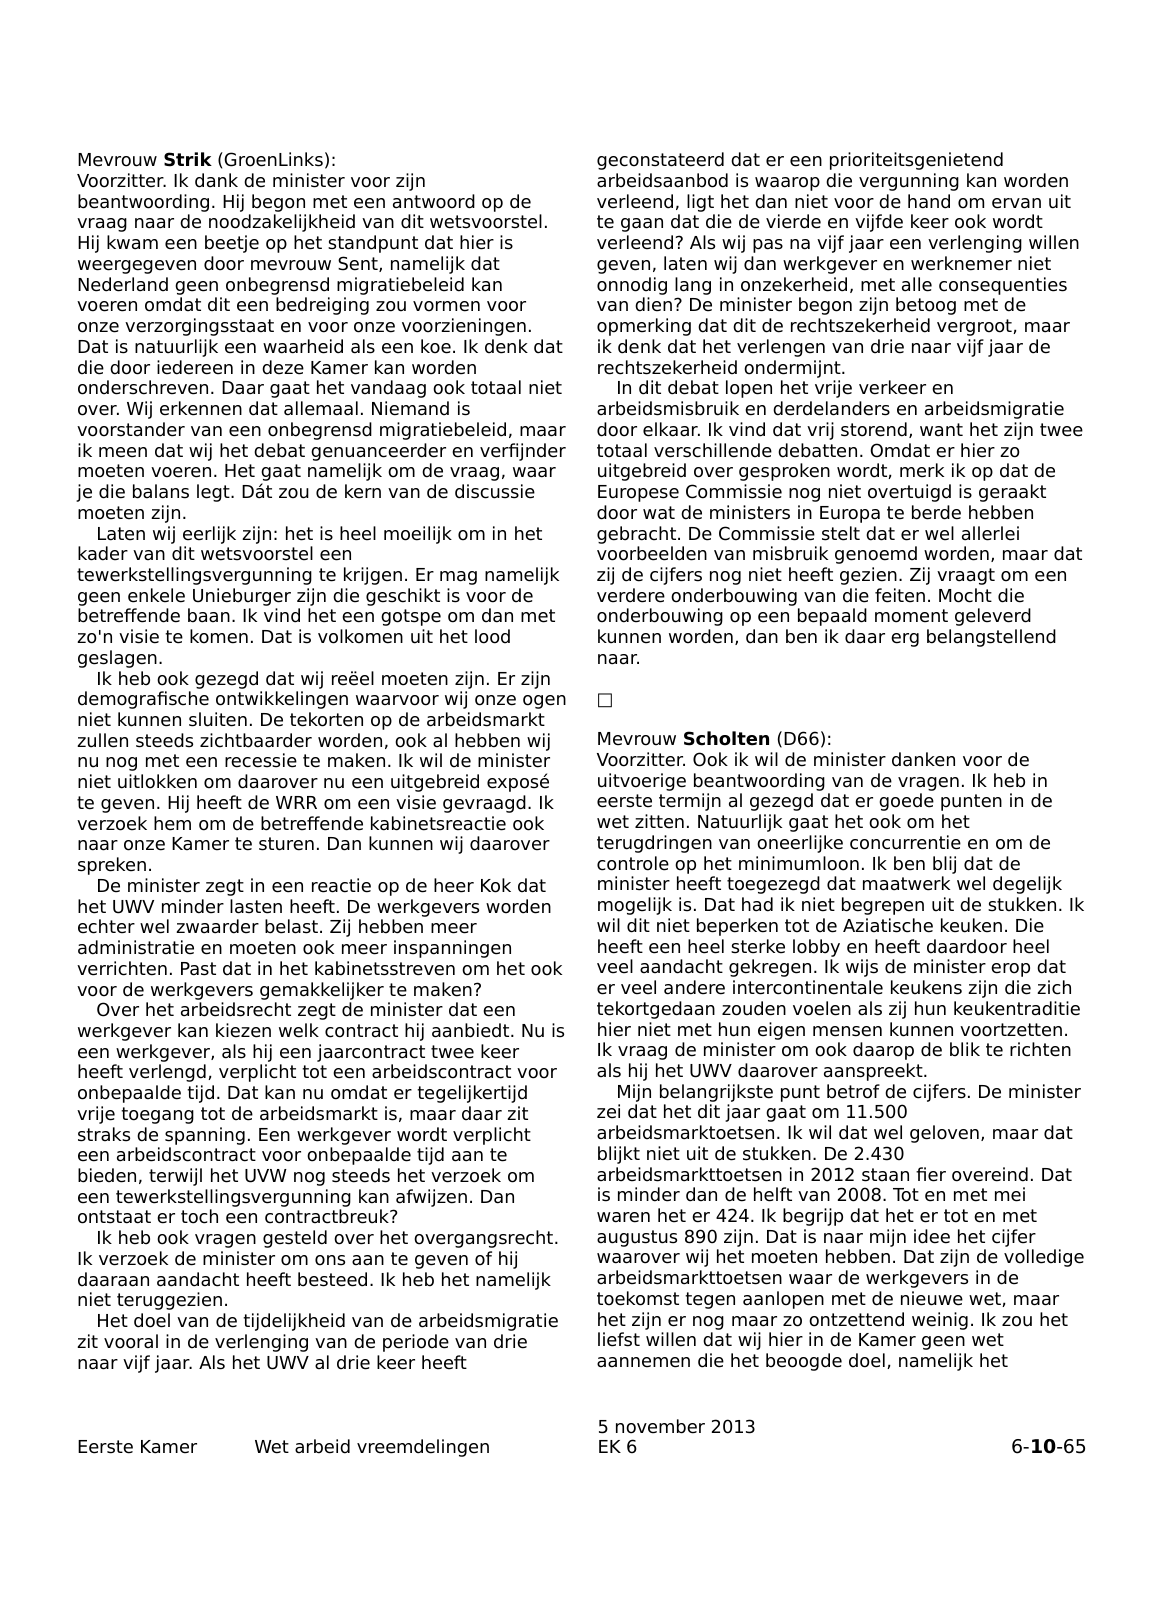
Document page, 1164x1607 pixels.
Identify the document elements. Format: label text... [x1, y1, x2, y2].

text Mijn belangrijkste punt betrof de cijfers. De minister zei dat het dit jaar gaat om 11.500 arbeidsmarktoetsen. Ik wil dat wel geloven, maar dat blijkt niet uit de stukken. De 2.430 arbeidsmarkttoetsen in 2012 staan fier overeind. Dat is minder dan de helft van 2008. Tot en met mei waren het er 424. Ik begrijp dat het er tot en met augustus 890 zijn. Dat is naar mijn idee het cijfer waarover wij het moeten hebben. Dat zijn de volledige arbeidsmarkttoetsen waar de werkgevers in de toekomst tegen aanlopen met de nieuwe wet, maar het zijn er nog maar zo ontzettend weinig. Ik zou het liefst willen dat wij hier in de Kamer geen wet aannemen die het beoogde doel, namelijk het [596, 1082, 1087, 1372]
text □ [596, 688, 1087, 709]
text Voorzitter. Ook ik wil de minister danken voor de uitvoerige beantwoording van de vragen. Ik heb in eerste termijn al gezegd dat er goede punten in de wet zitten. Natuurlijk gaat het ook om het terugdringen van oneerlijke concurrentie en om de controle op het minimumloon. Ik ben blij dat de minister heeft toegezegd dat maatwerk wel degelijk mogelijk is. Dat had ik niet begrepen uit de stukken. Ik wil dit niet beperken tot de Aziatische keuken. Die heeft een heel sterke lobby en heeft daardoor heel veel aandacht gekregen. Ik wijs de minister erop dat er veel andere intercontinentale keukens zijn die zich tekortgedaan zouden voelen als zij hun keukentraditie hier niet met hun eigen mensen kunnen voortzetten. Ik vraag de minister om ook daarop de blik te richten als hij het UWV daarover aanspreekt. [596, 750, 1087, 1082]
text In dit debat lopen het vrije verkeer en arbeidsmisbruik en derdelanders en arbeidsmigratie door elkaar. Ik vind dat vrij storend, want het zijn twee totaal verschillende debatten. Omdat er hier zo uitgebreid over gesproken wordt, merk ik op dat de Europese Commissie nog niet overtuigd is geraakt door wat de ministers in Europa te berde hebben gebracht. De Commissie stelt dat er wel allerlei voorbeelden van misbruik genoemd worden, maar dat zij de cijfers nog niet heeft gezien. Zij vraagt om een verdere onderbouwing van die feiten. Mocht die onderbouwing op een bepaald moment geleverd kunnen worden, dan ben ik daar erg belangstellend naar. [596, 378, 1087, 668]
text Voorzitter. Ik dank de minister voor zijn beantwoording. Hij begon met een antwoord op de vraag naar de noodzakelijkheid van dit wetsvoorstel. Hij kwam een beetje op het standpunt dat hier is weergegeven door mevrouw Sent, namelijk dat Nederland geen onbegrensd migratiebeleid kan voeren omdat dit een bedreiging zou vormen voor onze verzorgingsstaat en voor onze voorzieningen. Dat is natuurlijk een waarheid als een koe. Ik denk dat die door iedereen in deze Kamer kan worden onderschreven. Daar gaat het vandaag ook totaal niet over. Wij erkennen dat allemaal. Niemand is voorstander van een onbegrensd migratiebeleid, maar ik meen dat wij het debat genuanceerder en verfijnder moeten voeren. Het gaat namelijk om de vraag, waar je die balans legt. Dát zou de kern van de discussie moeten zijn. [77, 171, 567, 523]
text Over het arbeidsrecht zegt de minister dat een werkgever kan kiezen welk contract hij aanbiedt. Nu is een werkgever, als hij een jaarcontract twee keer heeft verlengd, verplicht tot een arbeidscontract voor onbepaalde tijd. Dat kan nu omdat er tegelijkertijd vrije toegang tot de arbeidsmarkt is, maar daar zit straks de spanning. Een werkgever wordt verplicht een arbeidscontract voor onbepaalde tijd aan te bieden, terwijl het UVW nog steeds het verzoek om een tewerkstellingsvergunning kan afwijzen. Dan ontstaat er toch een contractbreuk? [77, 1000, 567, 1228]
text Mevrouw Strik (GroenLinks): [77, 150, 567, 171]
text geconstateerd dat er een prioriteitsgenietend arbeidsaanbod is waarop die vergunning kan worden verleend, ligt het dan niet voor de hand om ervan uit te gaan dat die de vierde en vijfde keer ook wordt verleend? Als wij pas na vijf jaar een verlenging willen geven, laten wij dan werkgever en werknemer niet onnodig lang in onzekerheid, met alle consequenties van dien? De minister begon zijn betoog met de opmerking dat dit de rechtszekerheid vergroot, maar ik denk dat het verlengen van drie naar vijf jaar de rechtszekerheid ondermijnt. [596, 150, 1087, 378]
text Ik heb ook gezegd dat wij reëel moeten zijn. Er zijn demografische ontwikkelingen waarvoor wij onze ogen niet kunnen sluiten. De tekorten op de arbeidsmarkt zullen steeds zichtbaarder worden, ook al hebben wij nu nog met een recessie te maken. Ik wil de minister niet uitlokken om daarover nu een uitgebreid exposé te geven. Hij heeft de WRR om een visie gevraagd. Ik verzoek hem om de betreffende kabinetsreactie ook naar onze Kamer te sturen. Dan kunnen wij daarover spreken. [77, 668, 567, 876]
text De minister zegt in een reactie op de heer Kok dat het UWV minder lasten heeft. De werkgevers worden echter wel zwaarder belast. Zij hebben meer administratie en moeten ook meer inspanningen verrichten. Past dat in het kabinetsstreven om het ook voor de werkgevers gemakkelijker te maken? [77, 876, 567, 1000]
text Het doel van de tijdelijkheid van de arbeidsmigratie zit vooral in de verlenging van de periode van drie naar vijf jaar. Als het UWV al drie keer heeft [77, 1311, 567, 1373]
text Laten wij eerlijk zijn: het is heel moeilijk om in het kader van dit wetsvoorstel een tewerkstellingsvergunning te krijgen. Er mag namelijk geen enkele Unieburger zijn die geschikt is voor de betreffende baan. Ik vind het een gotspe om dan met zo'n visie te komen. Dat is volkomen uit het lood geslagen. [77, 523, 567, 668]
text Mevrouw Scholten (D66): [596, 729, 1087, 750]
text Ik heb ook vragen gesteld over het overgangsrecht. Ik verzoek de minister om ons aan te geven of hij daaraan aandacht heeft besteed. Ik heb het namelijk niet teruggezien. [77, 1228, 567, 1311]
